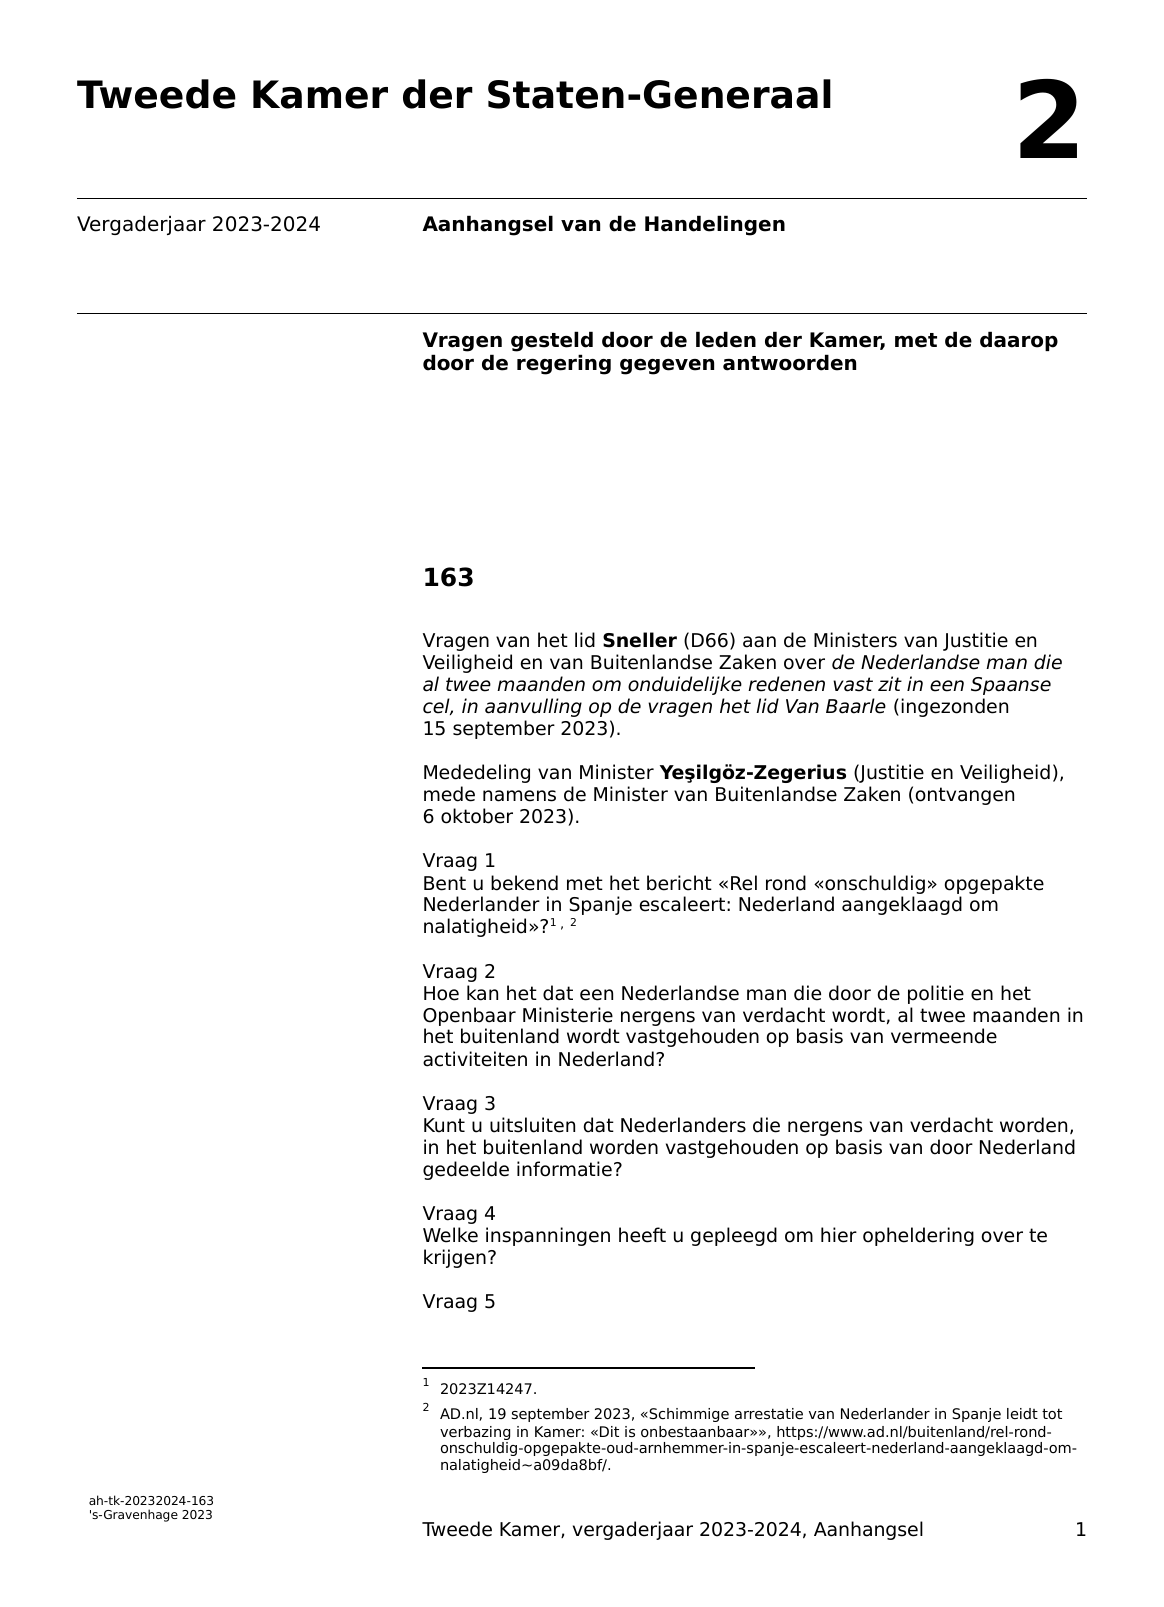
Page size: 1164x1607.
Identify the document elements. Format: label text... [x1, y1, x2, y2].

text Vraag 5 [422, 1291, 1087, 1313]
text Mededeling van Minister Yeşilgöz-Zegerius (Justitie en Veiligheid), mede namens de Minister van Buitenlandse Zaken (ontvangen 6 oktober 2023). [422, 762, 1087, 828]
text AD.nl, 19 september 2023, «Schimmige arrestatie van Nederlander in Spanje leidt tot verbazing in Kamer: «Dit is onbestaanbaar»», https://www.ad.nl/buitenland/rel-rond-onschuldig-opgepakte-oud-arnhemmer-in-spanje-escaleert-nederland-aangeklaagd-om-nalatigheid~a09da8bf/. [422, 1402, 1087, 1474]
text 2023Z14247. [422, 1377, 1087, 1399]
text Welke inspanningen heeft u gepleegd om hier opheldering over te krijgen? [422, 1225, 1087, 1269]
table_cell Vergaderjaar 2023-2024 [77, 199, 422, 313]
text Vraag 1 [422, 850, 1087, 872]
text ah-tk-20232024-163 [88, 1494, 323, 1508]
table_header 2 [886, 59, 1087, 198]
text Vraag 2 [422, 961, 1087, 982]
text 163 [422, 563, 1087, 592]
text Vraag 4 [422, 1203, 1087, 1225]
text Vragen van het lid Sneller (D66) aan de Ministers van Justitie en Veiligheid en van Buitenlandse Zaken over de Nederlandse man die al twee maanden om onduidelijke redenen vast zit in een Spaanse cel, in aanvulling op de vragen het lid Van Baarle (ingezonden 15 september 2023). [422, 630, 1087, 740]
table_cell Vragen gesteld door de leden der Kamer, met de daarop door de regering gegeven antwoorden [422, 314, 1087, 375]
text 's-Gravenhage 2023 [88, 1508, 323, 1522]
table_header Tweede Kamer der Staten-Generaal [77, 59, 886, 198]
text Hoe kan het dat een Nederlandse man die door de politie en het Openbaar Ministerie nergens van verdacht wordt, al twee maanden in het buitenland wordt vastgehouden op basis van vermeende activiteiten in Nederland? [422, 982, 1087, 1070]
text Kunt u uitsluiten dat Nederlanders die nergens van verdacht worden, in het buitenland worden vastgehouden op basis van door Nederland gedeelde informatie? [422, 1114, 1087, 1181]
text Bent u bekend met het bericht «Rel rond «onschuldig» opgepakte Nederlander in Spanje escaleert: Nederland aangeklaagd om nalatigheid»?, [422, 872, 1087, 938]
table_cell Aanhangsel van de Handelingen [422, 199, 1087, 313]
table_cell [77, 314, 422, 375]
text Vraag 3 [422, 1093, 1087, 1114]
